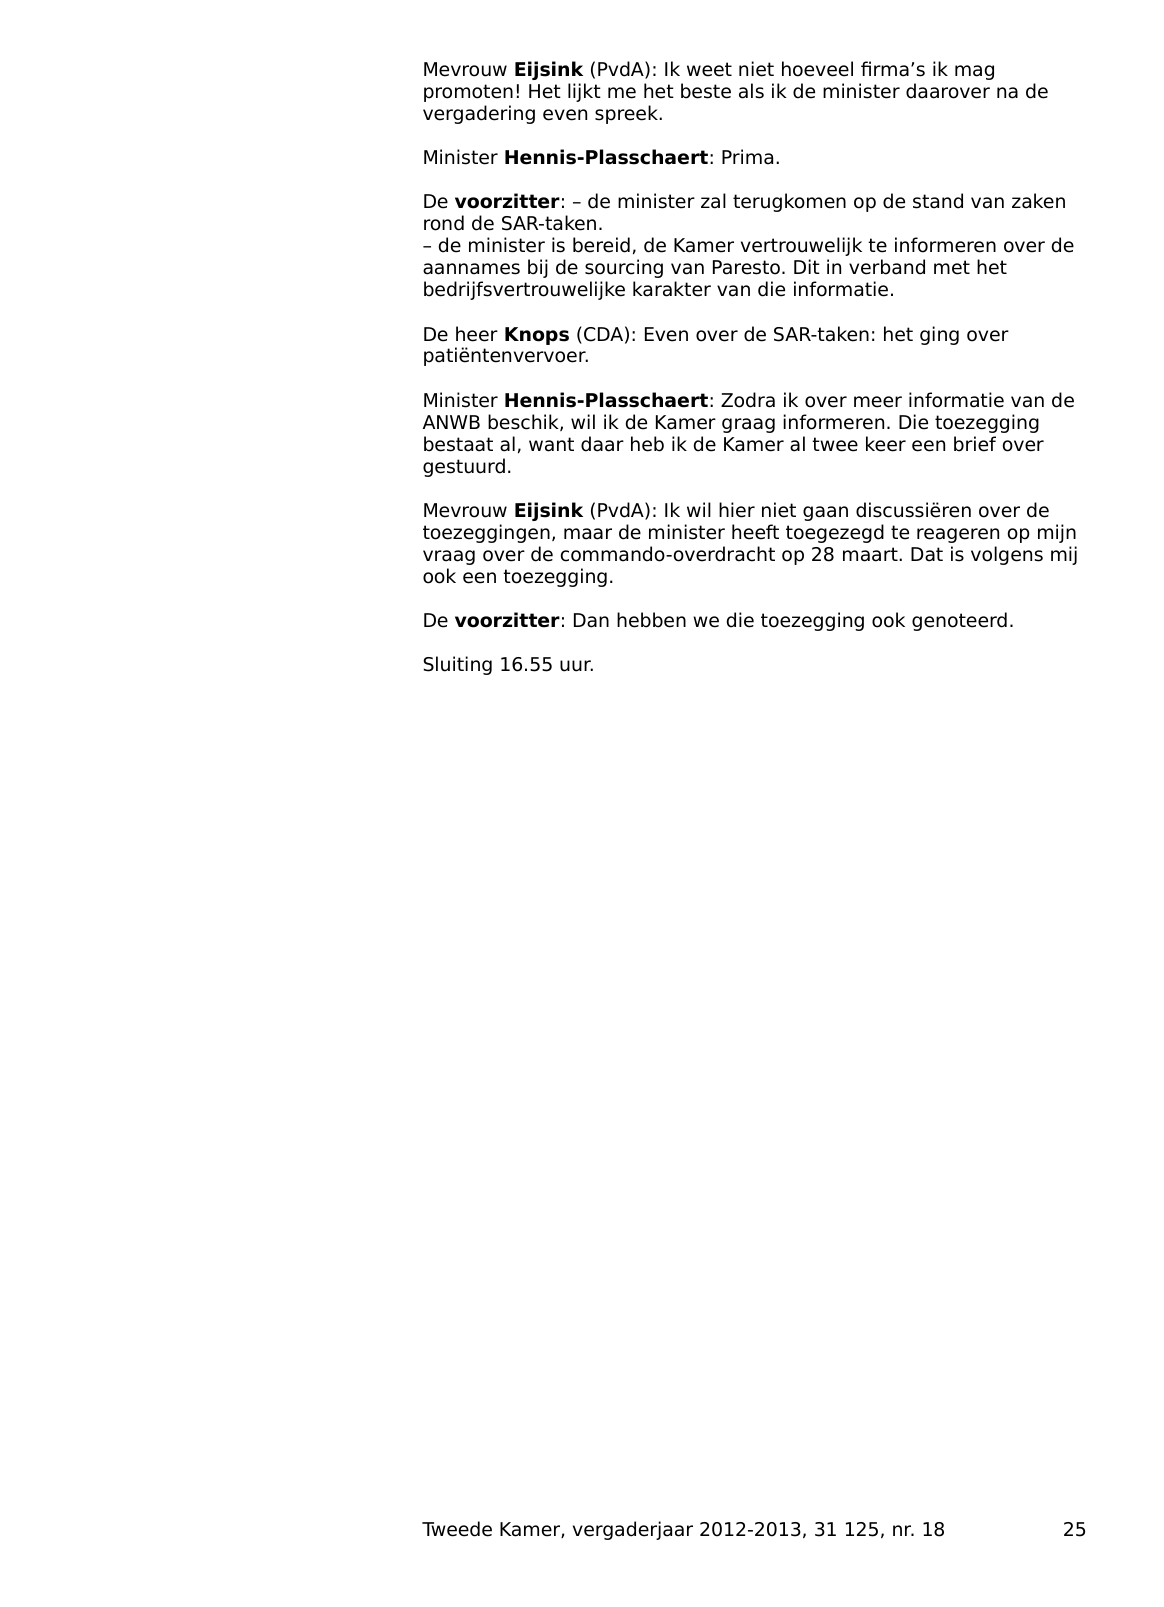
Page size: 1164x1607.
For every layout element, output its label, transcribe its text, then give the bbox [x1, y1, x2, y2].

text Mevrouw Eijsink (PvdA): Ik weet niet hoeveel firma’s ik mag promoten! Het lijkt me het beste als ik de minister daarover na de vergadering even spreek. [422, 59, 1087, 125]
text De voorzitter: Dan hebben we die toezegging ook genoteerd. [422, 610, 1087, 632]
text De voorzitter: – de minister zal terugkomen op de stand van zaken rond de SAR-taken. [422, 191, 1087, 235]
text Minister Hennis-Plasschaert: Zodra ik over meer informatie van de ANWB beschik, wil ik de Kamer graag informeren. Die toezegging bestaat al, want daar heb ik de Kamer al twee keer een brief over gestuurd. [422, 389, 1087, 477]
text De heer Knops (CDA): Even over de SAR-taken: het ging over patiëntenvervoer. [422, 323, 1087, 367]
text – de minister is bereid, de Kamer vertrouwelijk te informeren over de aannames bij de sourcing van Paresto. Dit in verband met het bedrijfsvertrouwelijke karakter van die informatie. [422, 235, 1087, 301]
text Sluiting 16.55 uur. [422, 654, 1087, 676]
text Mevrouw Eijsink (PvdA): Ik wil hier niet gaan discussiëren over de toezeggingen, maar de minister heeft toegezegd te reageren op mijn vraag over de commando-overdracht op 28 maart. Dat is volgens mij ook een toezegging. [422, 500, 1087, 588]
text Minister Hennis-Plasschaert: Prima. [422, 147, 1087, 169]
